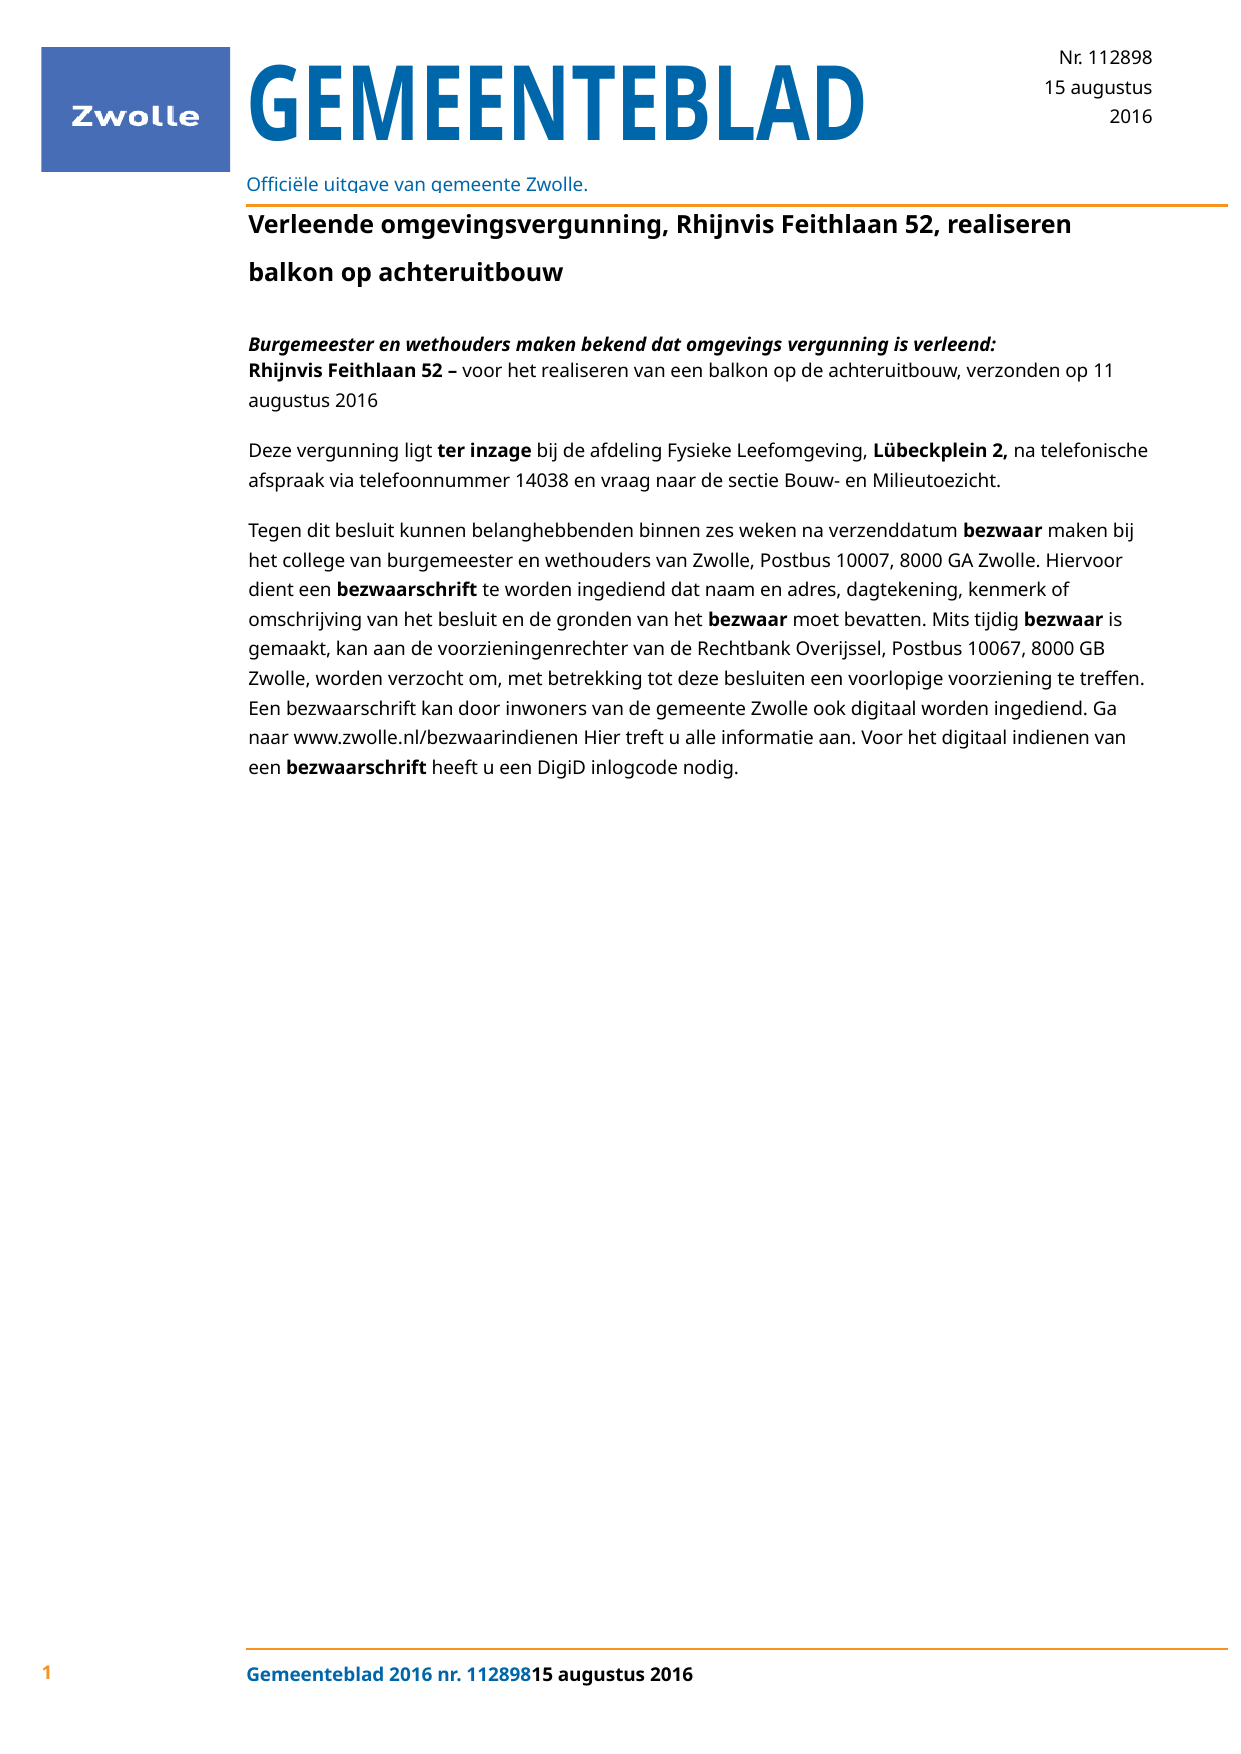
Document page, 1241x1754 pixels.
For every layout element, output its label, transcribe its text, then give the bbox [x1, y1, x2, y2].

text Verleende omgevingsvergunning, Rhijnvis Feithlaan 52, realiseren balkon op achteruitbouw [248, 207, 1152, 288]
text Rhijnvis Feithlaan 52 – voor het realiseren van een balkon op de achteruitbouw, verzonden op 11 augustus 2016 [248, 357, 1152, 412]
picture [41, 47, 231, 172]
text Burgemeester en wethouders maken bekend dat omgevings vergunning is verleend: [248, 331, 1152, 357]
text Deze vergunning ligt ter inzage bij de afdeling Fysieke Leefomgeving, Lübeckplein 2, na telefonische afspraak via telefoonnummer 14038 en vraag naar de sectie Bouw- en Milieutoezicht. [248, 437, 1152, 492]
text Tegen dit besluit kunnen belanghebbenden binnen zes weken na verzenddatum bezwaar maken bij het college van burgemeester en wethouders van Zwolle, Postbus 10007, 8000 GA Zwolle. Hiervoor dient een bezwaarschrift te worden ingediend dat naam en adres, dagtekening, kenmerk of omschrijving van het besluit en de gronden van het bezwaar moet bevatten. Mits tijdig bezwaar is gemaakt, kan aan de voorzieningenrechter van de Rechtbank Overijssel, Postbus 10067, 8000 GB Zwolle, worden verzocht om, met betrekking tot deze besluiten een voorlopige voorziening te treffen. Een bezwaarschrift kan door inwoners van de gemeente Zwolle ook digitaal worden ingediend. Ga naar www.zwolle.nl/bezwaarindienen Hier treft u alle informatie aan. Voor het digitaal indienen van een bezwaarschrift heeft u een DigiD inlogcode nodig. [248, 517, 1152, 779]
